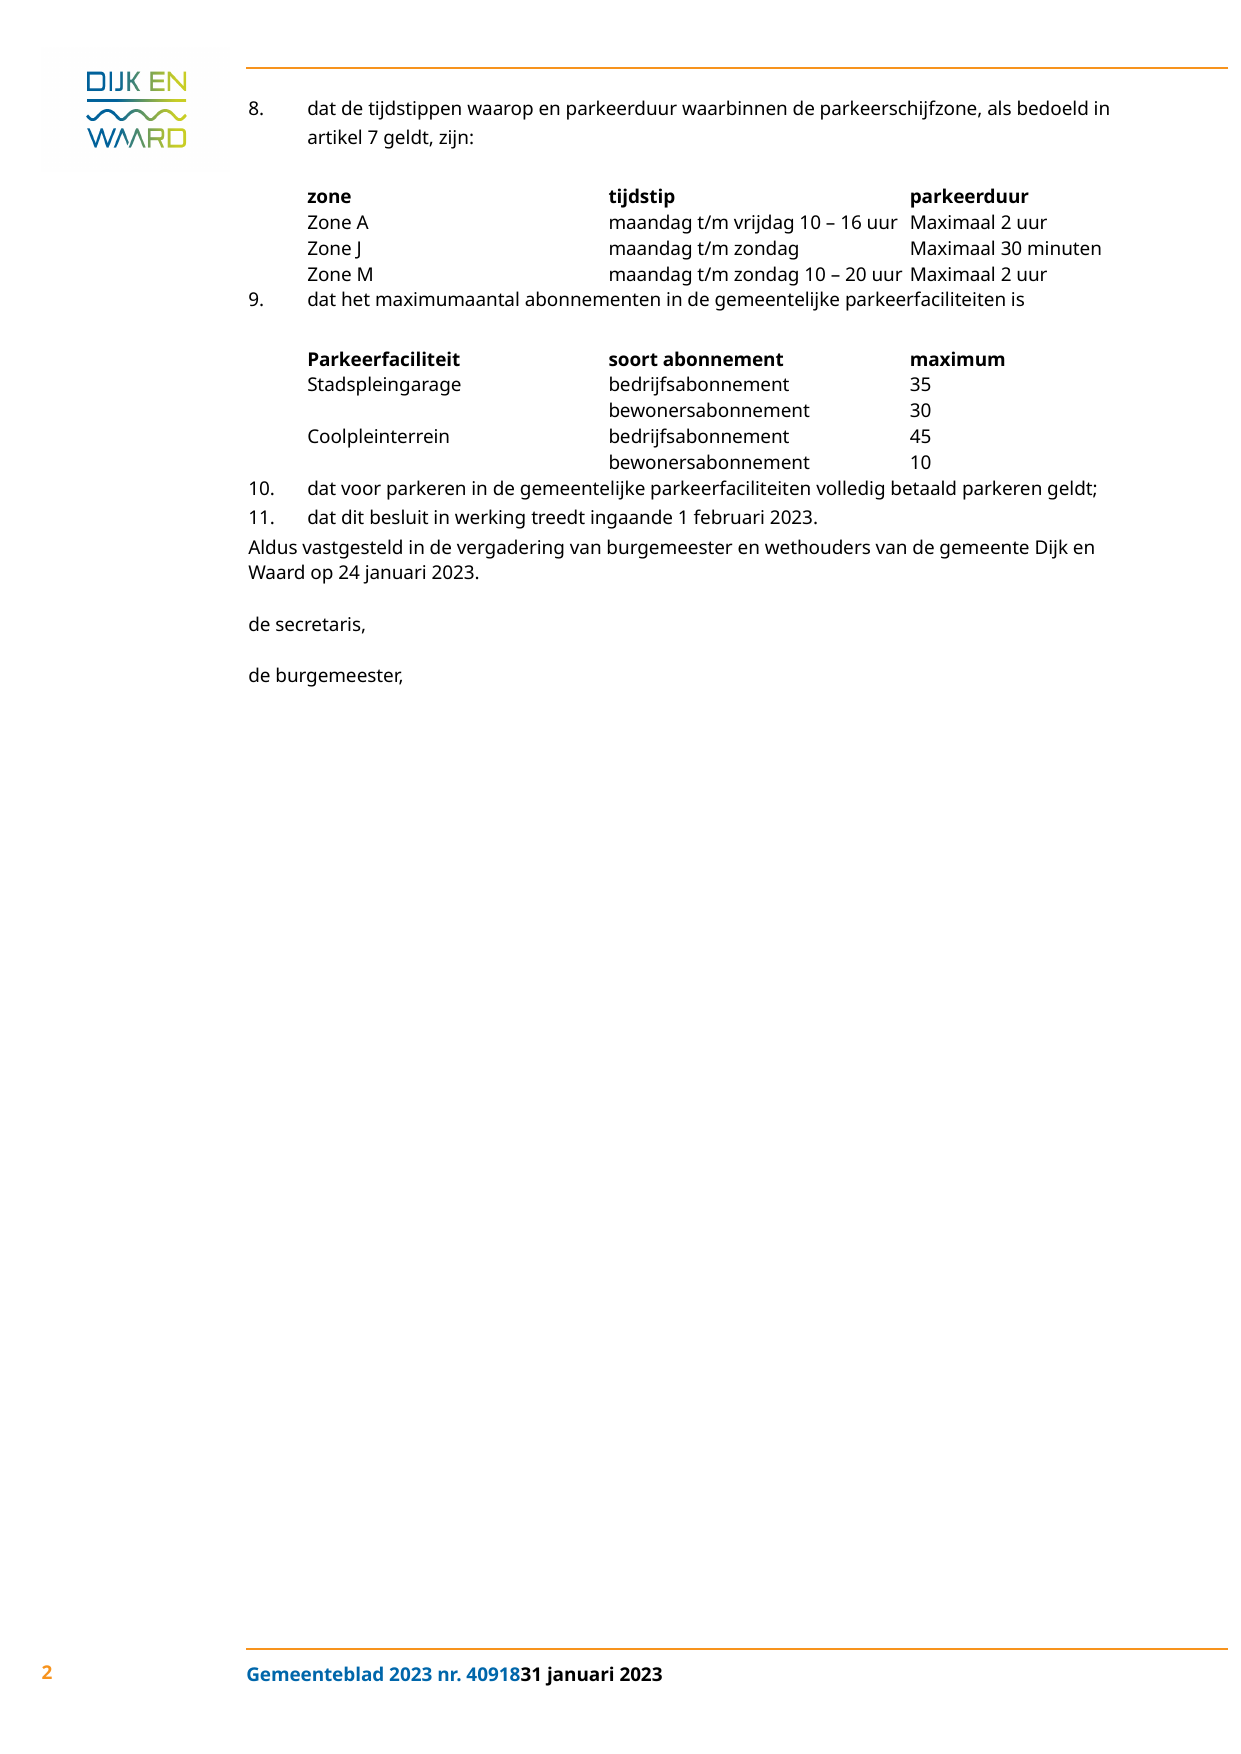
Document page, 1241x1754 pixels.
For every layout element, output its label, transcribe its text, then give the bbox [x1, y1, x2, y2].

list dat het maximumaantal abonnementen in de gemeentelijke parkeerfaciliteiten is [248, 287, 1152, 312]
list dat dit besluit in werking treedt ingaande 1 februari 2023. [248, 504, 1152, 530]
table_header soort abonnement [608, 346, 909, 372]
table_header zone [307, 184, 608, 209]
table_cell maandag t/m zondag 10 – 20 uur [608, 261, 909, 287]
table_cell Maximaal 30 minuten [910, 235, 1211, 261]
table_cell bewonersabonnement [608, 398, 909, 423]
table_cell Zone M [307, 261, 608, 287]
table_cell maandag t/m zondag [608, 235, 909, 261]
table_cell Zone A [307, 209, 608, 235]
table_cell bewonersabonnement [608, 449, 909, 474]
table_header maximum [910, 346, 1211, 372]
table_cell [307, 398, 608, 423]
list dat de tijdstippen waarop en parkeerduur waarbinnen de parkeerschijfzone, als bedoeld in artikel 7 geldt, zijn: [248, 95, 1152, 150]
text de secretaris, [248, 611, 1152, 637]
table_cell 45 [910, 423, 1211, 449]
table_cell 35 [910, 372, 1211, 397]
table_header Parkeerfaciliteit [307, 346, 608, 372]
table_cell [307, 449, 608, 474]
table_cell Maximaal 2 uur [910, 261, 1211, 287]
list dat voor parkeren in de gemeentelijke parkeerfaciliteiten volledig betaald parkeren geldt; [248, 475, 1152, 500]
picture [41, 47, 231, 172]
table_cell Zone J [307, 235, 608, 261]
table_cell 30 [910, 398, 1211, 423]
table_header tijdstip [608, 184, 909, 209]
text Aldus vastgesteld in de vergadering van burgemeester en wethouders van de gemeente Dijk en Waard op 24 januari 2023. [248, 534, 1152, 585]
table_header parkeerduur [910, 184, 1211, 209]
table_cell Stadspleingarage [307, 372, 608, 397]
table_cell Coolpleinterrein [307, 423, 608, 449]
table_cell Maximaal 2 uur [910, 209, 1211, 235]
table_cell maandag t/m vrijdag 10 – 16 uur [608, 209, 909, 235]
text de burgemeester, [248, 662, 1152, 688]
table_cell 10 [910, 449, 1211, 474]
table_cell bedrijfsabonnement [608, 372, 909, 397]
table_cell bedrijfsabonnement [608, 423, 909, 449]
